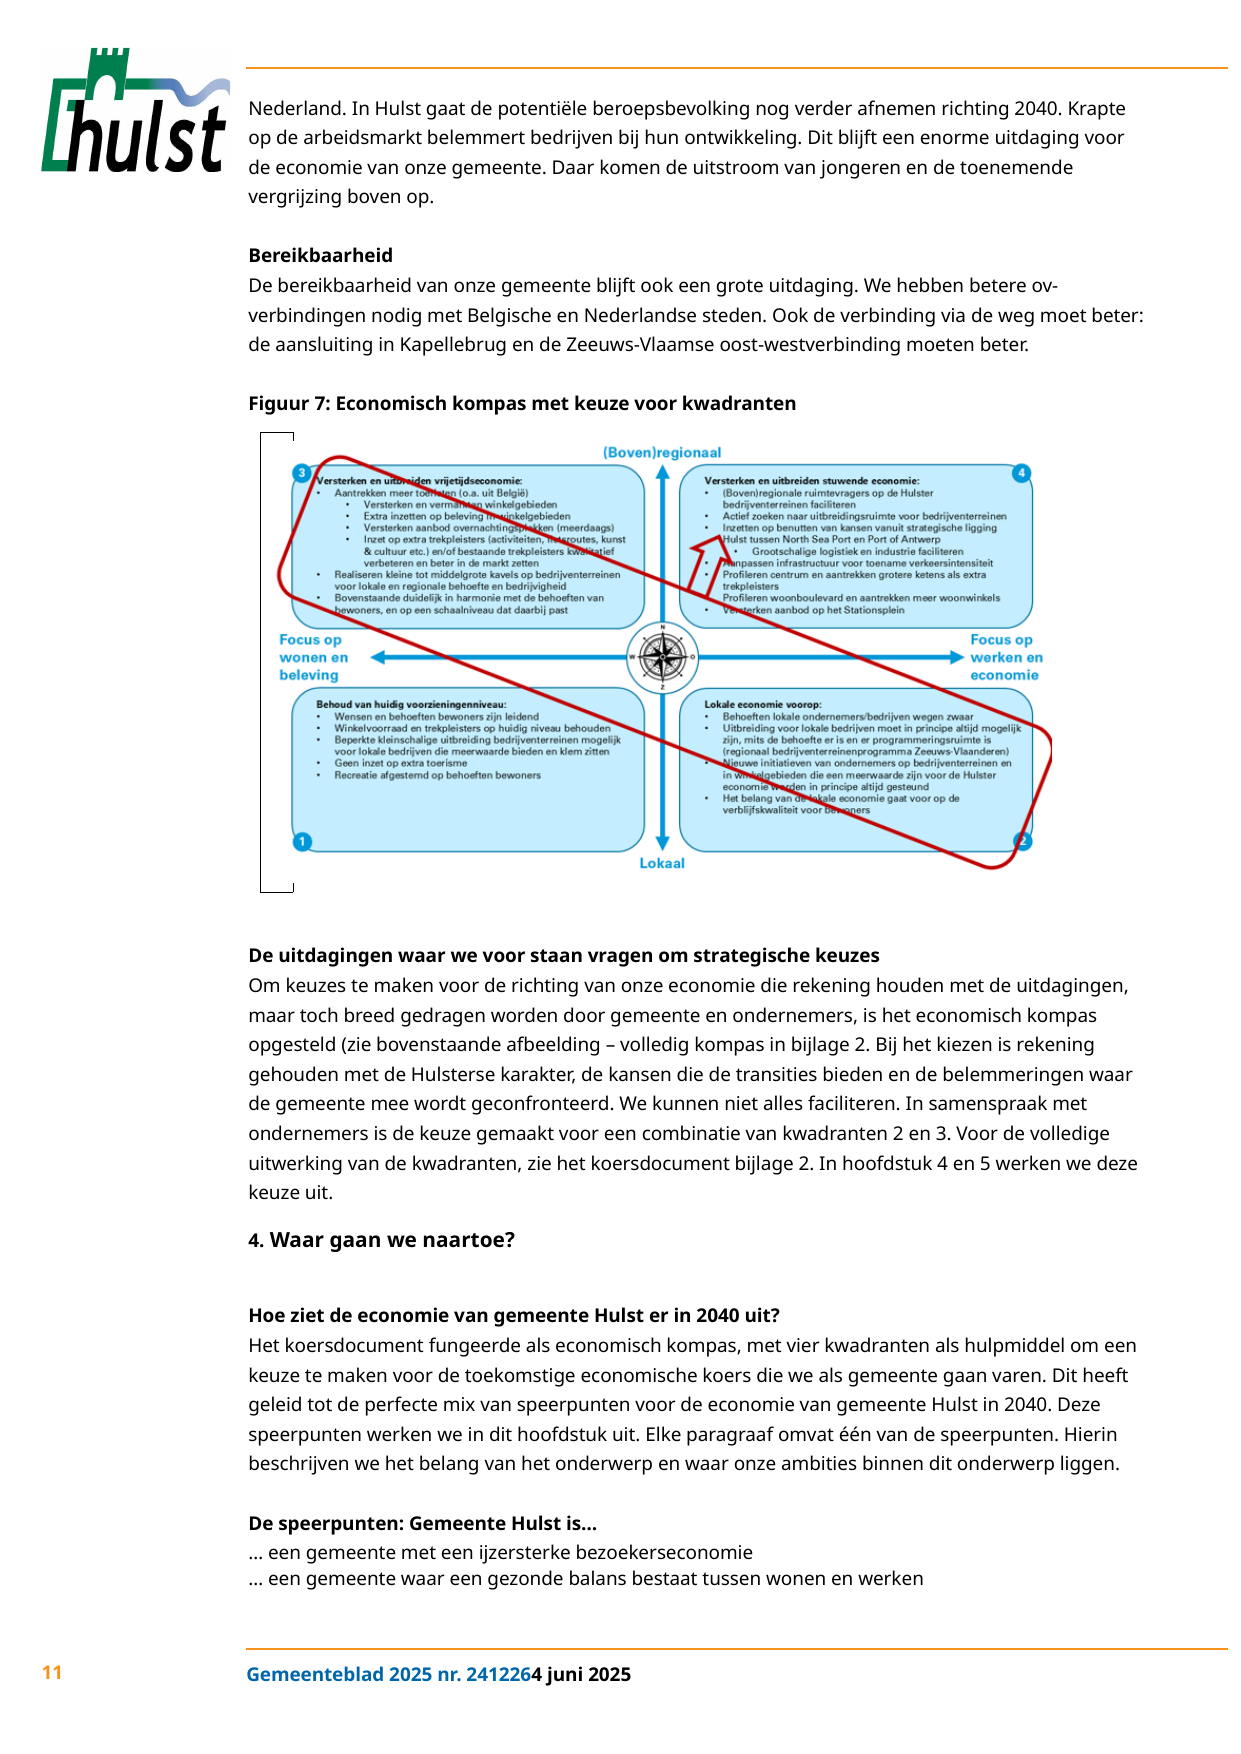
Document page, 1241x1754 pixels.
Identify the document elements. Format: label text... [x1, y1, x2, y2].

text Hoe ziet de economie van gemeente Hulst er in 2040 uit? [248, 1303, 1152, 1328]
text De bereikbaarheid van onze gemeente blijft ook een grote uitdaging. We hebben betere ov-verbindingen nodig met Belgische en Nederlandse steden. Ook de verbinding via de weg moet beter: de aansluiting in Kapellebrug en de Zeeuws-Vlaamse oost-westverbinding moeten beter. [248, 272, 1152, 357]
text 4. Waar gaan we naartoe? [248, 1225, 1152, 1253]
picture [268, 441, 1090, 883]
text De uitdagingen waar we voor staan vragen om strategische keuzes [248, 943, 1152, 968]
text Bereikbaarheid [248, 243, 1152, 268]
table_header … een gemeente met een ijzersterke bezoekerseconomie [248, 1540, 1152, 1565]
picture [41, 47, 231, 172]
table_cell … een gemeente waar een gezonde balans bestaat tussen wonen en werken [248, 1565, 1152, 1591]
text Nederland. In Hulst gaat de potentiële beroepsbevolking nog verder afnemen richting 2040. Krapte op de arbeidsmarkt belemmert bedrijven bij hun ontwikkeling. Dit blijft een enorme uitdaging voor de economie van onze gemeente. Daar komen de uitstroom van jongeren en de toenemende vergrijzing boven op. [248, 95, 1152, 209]
text Figuur 7: Economisch kompas met keuze voor kwadranten [248, 391, 1152, 416]
text De speerpunten: Gemeente Hulst is… [248, 1510, 1152, 1536]
text Het koersdocument fungeerde als economisch kompas, met vier kwadranten als hulpmiddel om een keuze te maken voor de toekomstige economische koers die we als gemeente gaan varen. Dit heeft geleid tot de perfecte mix van speerpunten voor de economie van gemeente Hulst in 2040. Deze speerpunten werken we in dit hoofdstuk uit. Elke paragraaf omvat één van de speerpunten. Hierin beschrijven we het belang van het onderwerp en waar onze ambities binnen dit onderwerp liggen. [248, 1332, 1152, 1476]
text Om keuzes te maken voor de richting van onze economie die rekening houden met de uitdagingen, maar toch breed gedragen worden door gemeente en ondernemers, is het economisch kompas opgesteld (zie bovenstaande afbeelding – volledig kompas in bijlage 2. Bij het kiezen is rekening gehouden met de Hulsterse karakter, de kansen die de transities bieden en de belemmeringen waar de gemeente mee wordt geconfronteerd. We kunnen niet alles faciliteren. In samenspraak met ondernemers is de keuze gemaakt voor een combinatie van kwadranten 2 en 3. Voor de volledige uitwerking van de kwadranten, zie het koersdocument bijlage 2. In hoofdstuk 4 en 5 werken we deze keuze uit. [248, 972, 1152, 1205]
